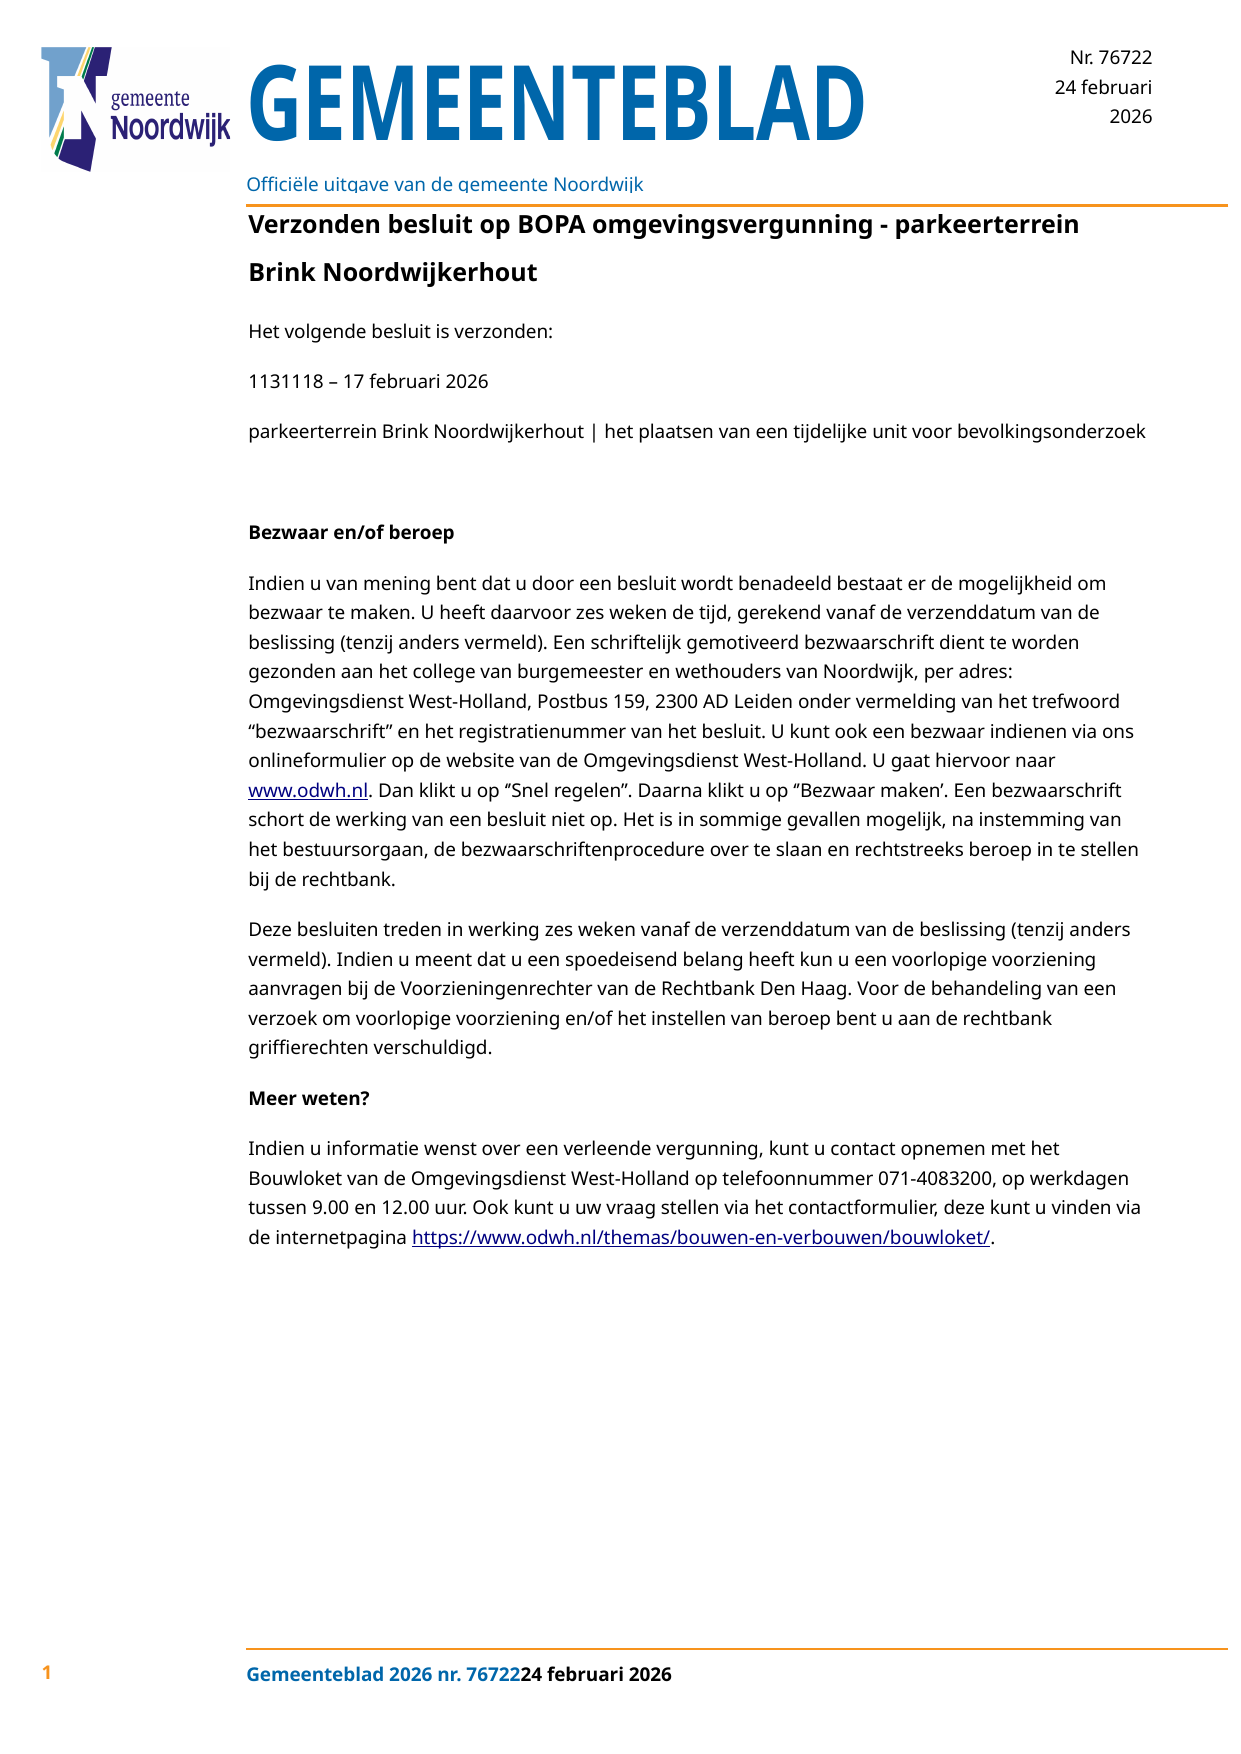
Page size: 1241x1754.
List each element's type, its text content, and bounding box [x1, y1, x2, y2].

text Het volgende besluit is verzonden: [248, 318, 1152, 344]
text Indien u van mening bent dat u door een besluit wordt benadeeld bestaat er de mogelijkheid om bezwaar te maken. U heeft daarvoor zes weken de tijd, gerekend vanaf de verzenddatum van de beslissing (tenzij anders vermeld). Een schriftelijk gemotiveerd bezwaarschrift dient te worden gezonden aan het college van burgemeester en wethouders van Noordwijk, per adres: Omgevingsdienst West-Holland, Postbus 159, 2300 AD Leiden onder vermelding van het trefwoord “bezwaarschrift” en het registratienummer van het besluit. U kunt ook een bezwaar indienen via ons onlineformulier op de website van de Omgevingsdienst West-Holland. U gaat hiervoor naar www.odwh.nl. Dan klikt u op ‘’Snel regelen”. Daarna klikt u op ‘’Bezwaar maken’. Een bezwaarschrift schort de werking van een besluit niet op. Het is in sommige gevallen mogelijk, na instemming van het bestuursorgaan, de bezwaarschriftenprocedure over te slaan en rechtstreeks beroep in te stellen bij de rechtbank. [248, 570, 1152, 892]
text 1131118 – 17 februari 2026 [248, 368, 1152, 394]
text Deze besluiten treden in werking zes weken vanaf de verzenddatum van de beslissing (tenzij anders vermeld). Indien u meent dat u een spoedeisend belang heeft kun u een voorlopige voorziening aanvragen bij de Voorzieningenrechter van de Rechtbank Den Haag. Voor de behandeling van een verzoek om voorlopige voorziening en/of het instellen van beroep bent u aan de rechtbank griffierechten verschuldigd. [248, 916, 1152, 1060]
text Verzonden besluit op BOPA omgevingsvergunning - parkeerterrein Brink Noordwijkerhout [248, 207, 1152, 288]
text Indien u informatie wenst over een verleende vergunning, kunt u contact opnemen met het Bouwloket van de Omgevingsdienst West-Holland op telefoonnummer 071-4083200, op werkdagen tussen 9.00 en 12.00 uur. Ook kunt u uw vraag stellen via het contactformulier, deze kunt u vinden via de internetpagina https://www.odwh.nl/themas/bouwen-en-verbouwen/bouwloket/. [248, 1135, 1152, 1250]
text Meer weten? [248, 1085, 1152, 1111]
picture [41, 47, 231, 172]
text Bezwaar en/of beroep [248, 519, 1152, 545]
text parkeerterrein Brink Noordwijkerhout | het plaatsen van een tijdelijke unit voor bevolkingsonderzoek [248, 419, 1152, 444]
